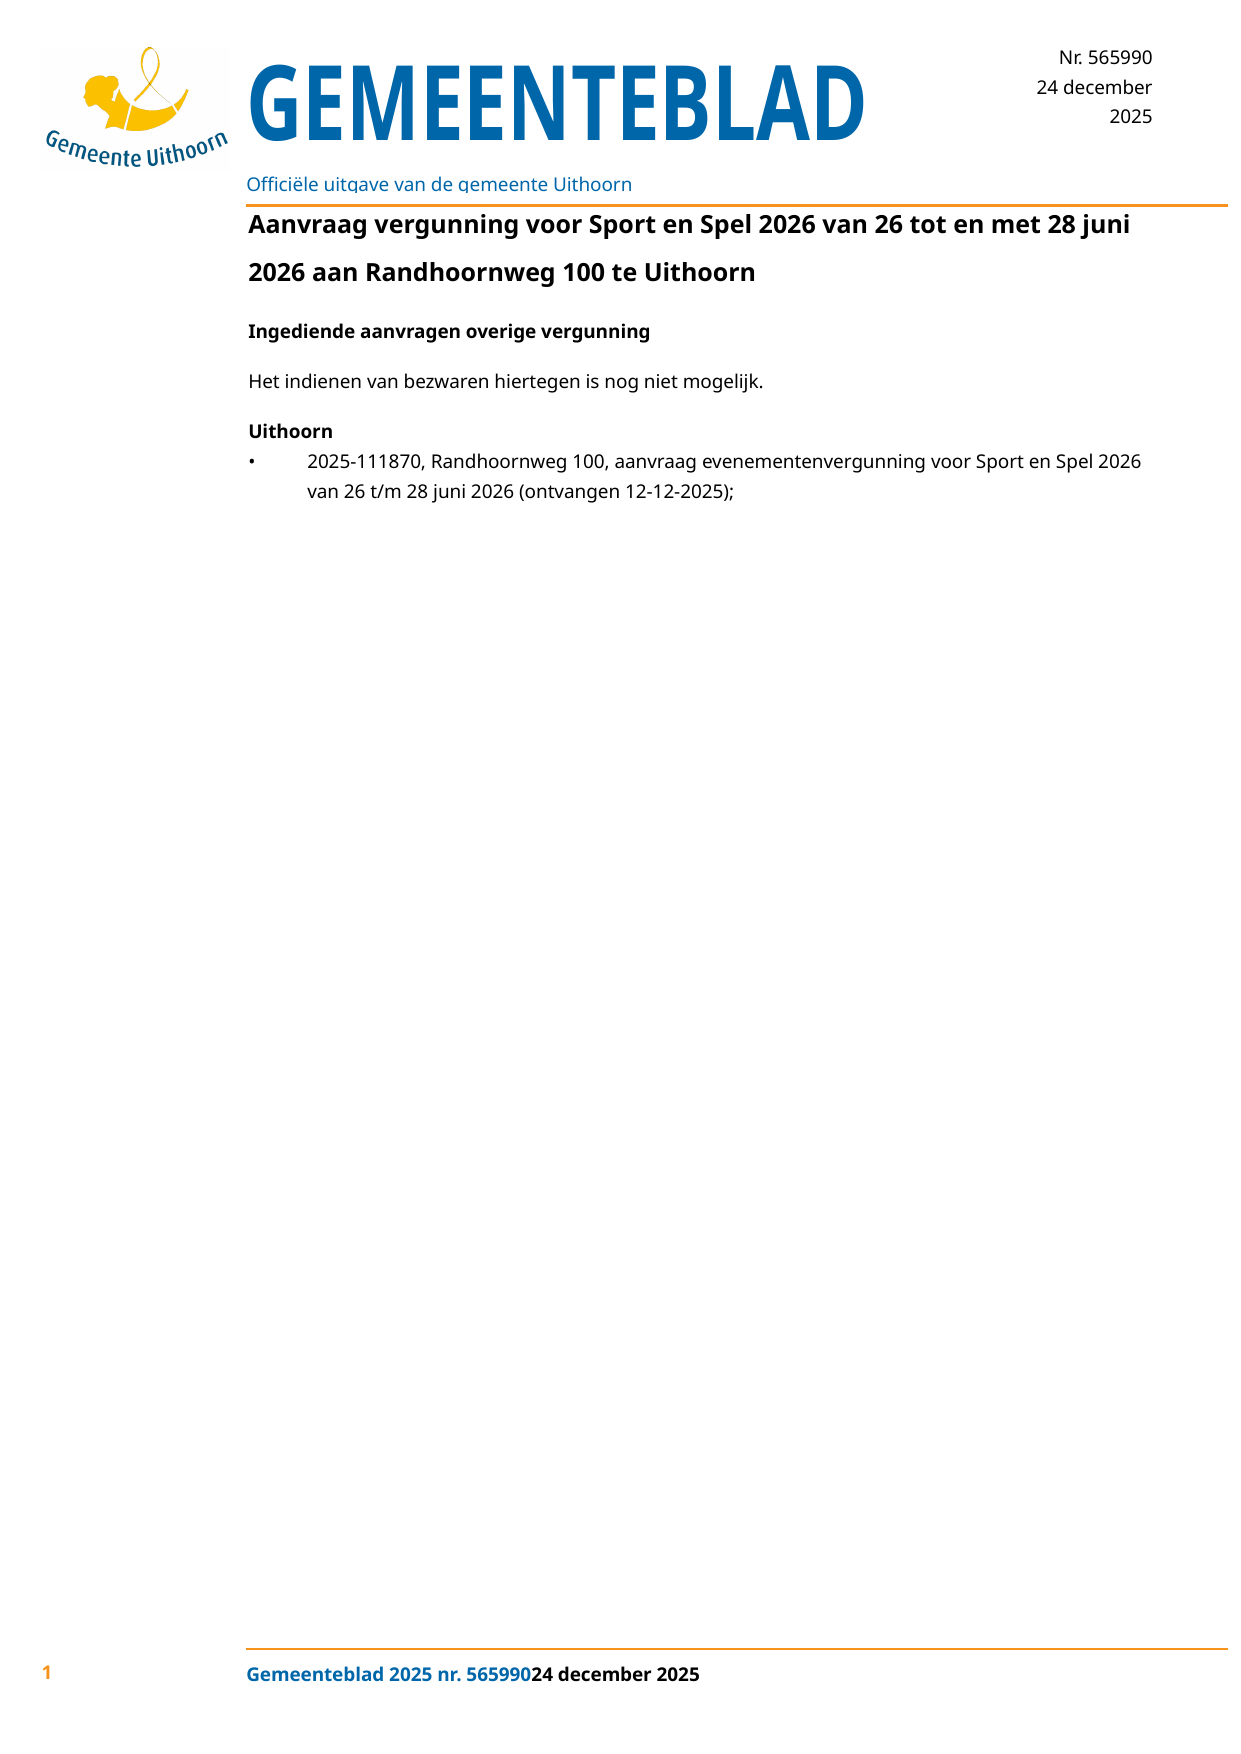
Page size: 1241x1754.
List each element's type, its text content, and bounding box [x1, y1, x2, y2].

picture [41, 47, 231, 172]
text Ingediende aanvragen overige vergunning [248, 318, 1152, 344]
text Het indienen van bezwaren hiertegen is nog niet mogelijk. [248, 368, 1152, 394]
text Uithoorn [248, 419, 1152, 444]
list 2025-111870, Randhoornweg 100, aanvraag evenementenvergunning voor Sport en Spel 2026 van 26 t/m 28 juni 2026 (ontvangen 12-12-2025); [248, 448, 1152, 504]
text Aanvraag vergunning voor Sport en Spel 2026 van 26 tot en met 28 juni 2026 aan Randhoornweg 100 te Uithoorn [248, 207, 1152, 288]
